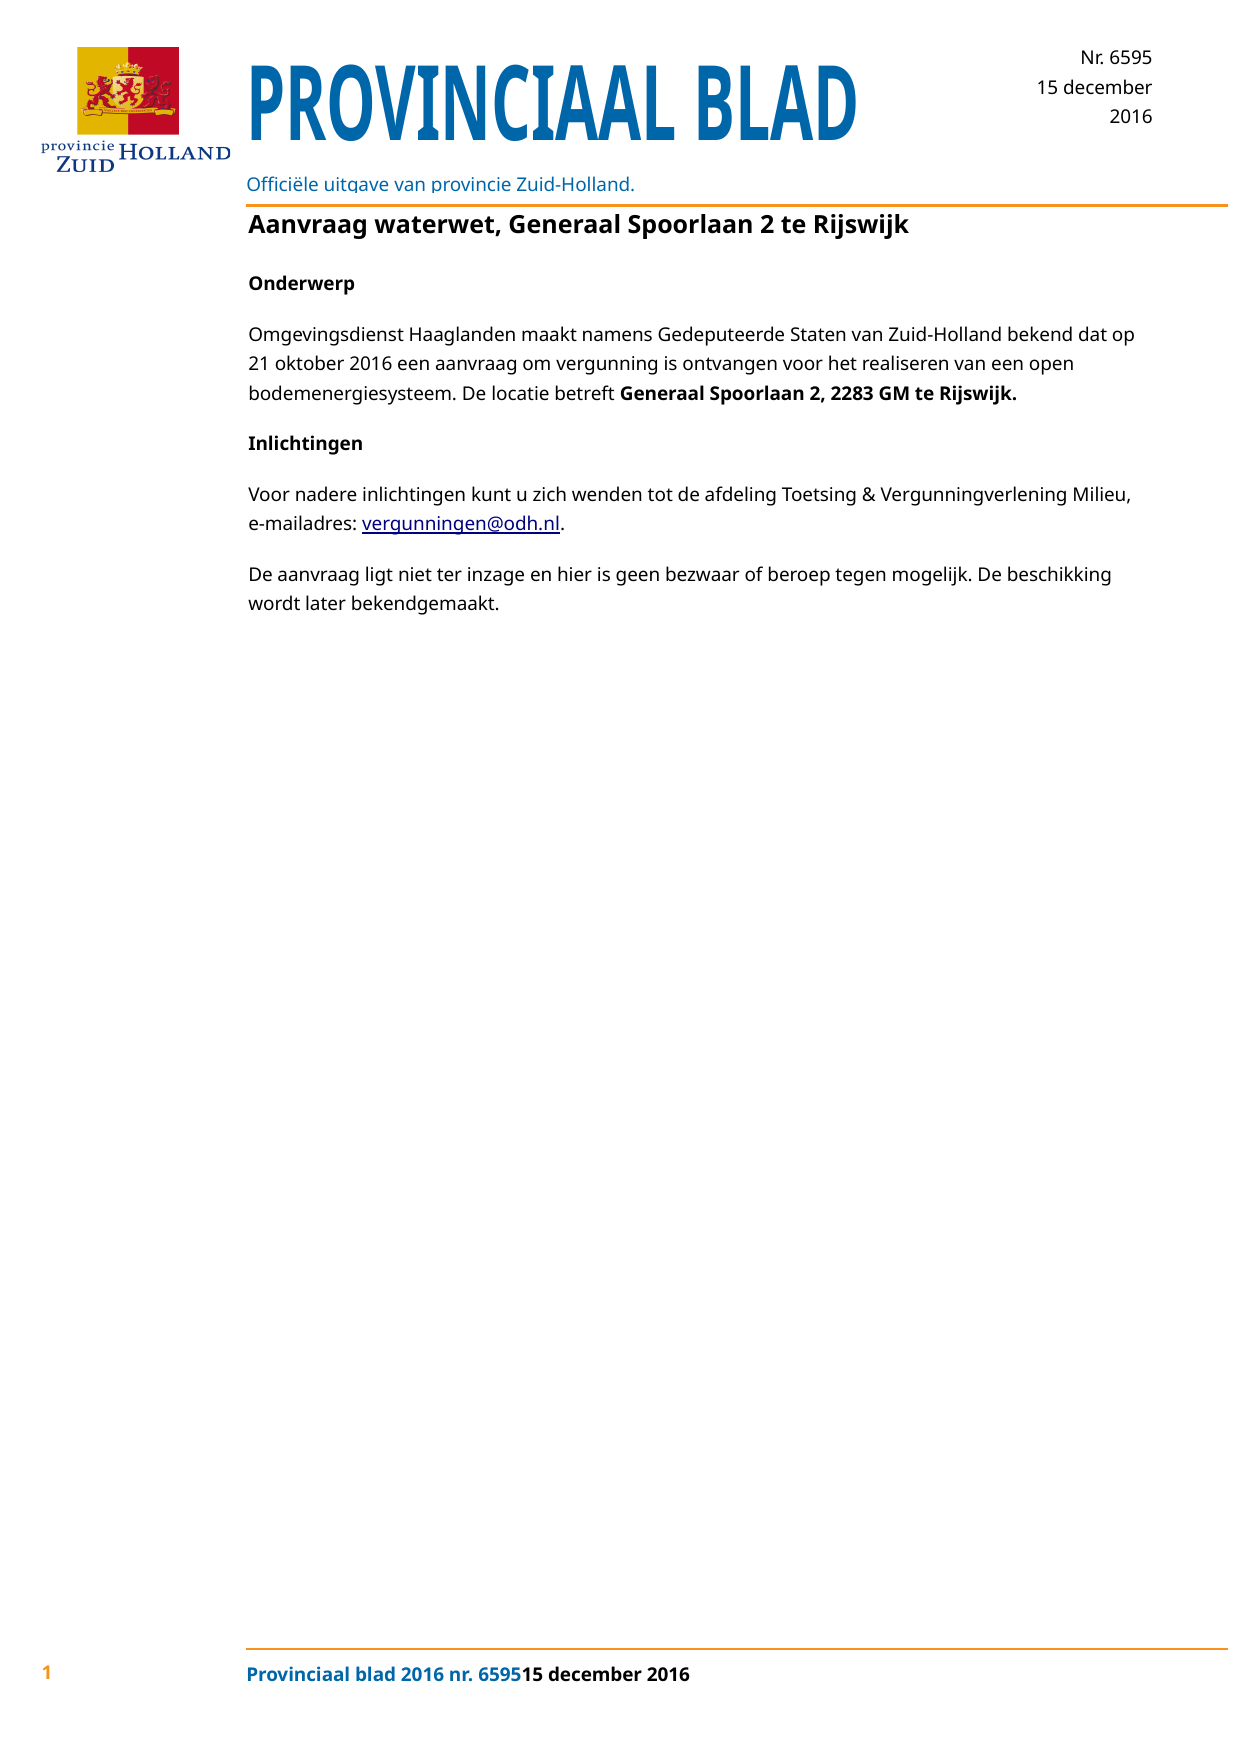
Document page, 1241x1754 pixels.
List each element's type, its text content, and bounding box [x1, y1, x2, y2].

text Onderwerp [248, 270, 1152, 296]
picture [41, 47, 231, 172]
text Inlichtingen [248, 430, 1152, 456]
text De aanvraag ligt niet ter inzage en hier is geen bezwaar of beroep tegen mogelijk. De beschikking wordt later bekendgemaakt. [248, 561, 1152, 616]
text Omgevingsdienst Haaglanden maakt namens Gedeputeerde Staten van Zuid-Holland bekend dat op 21 oktober 2016 een aanvraag om vergunning is ontvangen voor het realiseren van een open bodemenergiesysteem. De locatie betreft Generaal Spoorlaan 2, 2283 GM te Rijswijk. [248, 321, 1152, 406]
text Aanvraag waterwet, Generaal Spoorlaan 2 te Rijswijk [248, 207, 1152, 241]
text Voor nadere inlichtingen kunt u zich wenden tot de afdeling Toetsing & Vergunningverlening Milieu, e-mailadres: vergunningen@odh.nl. [248, 481, 1152, 536]
